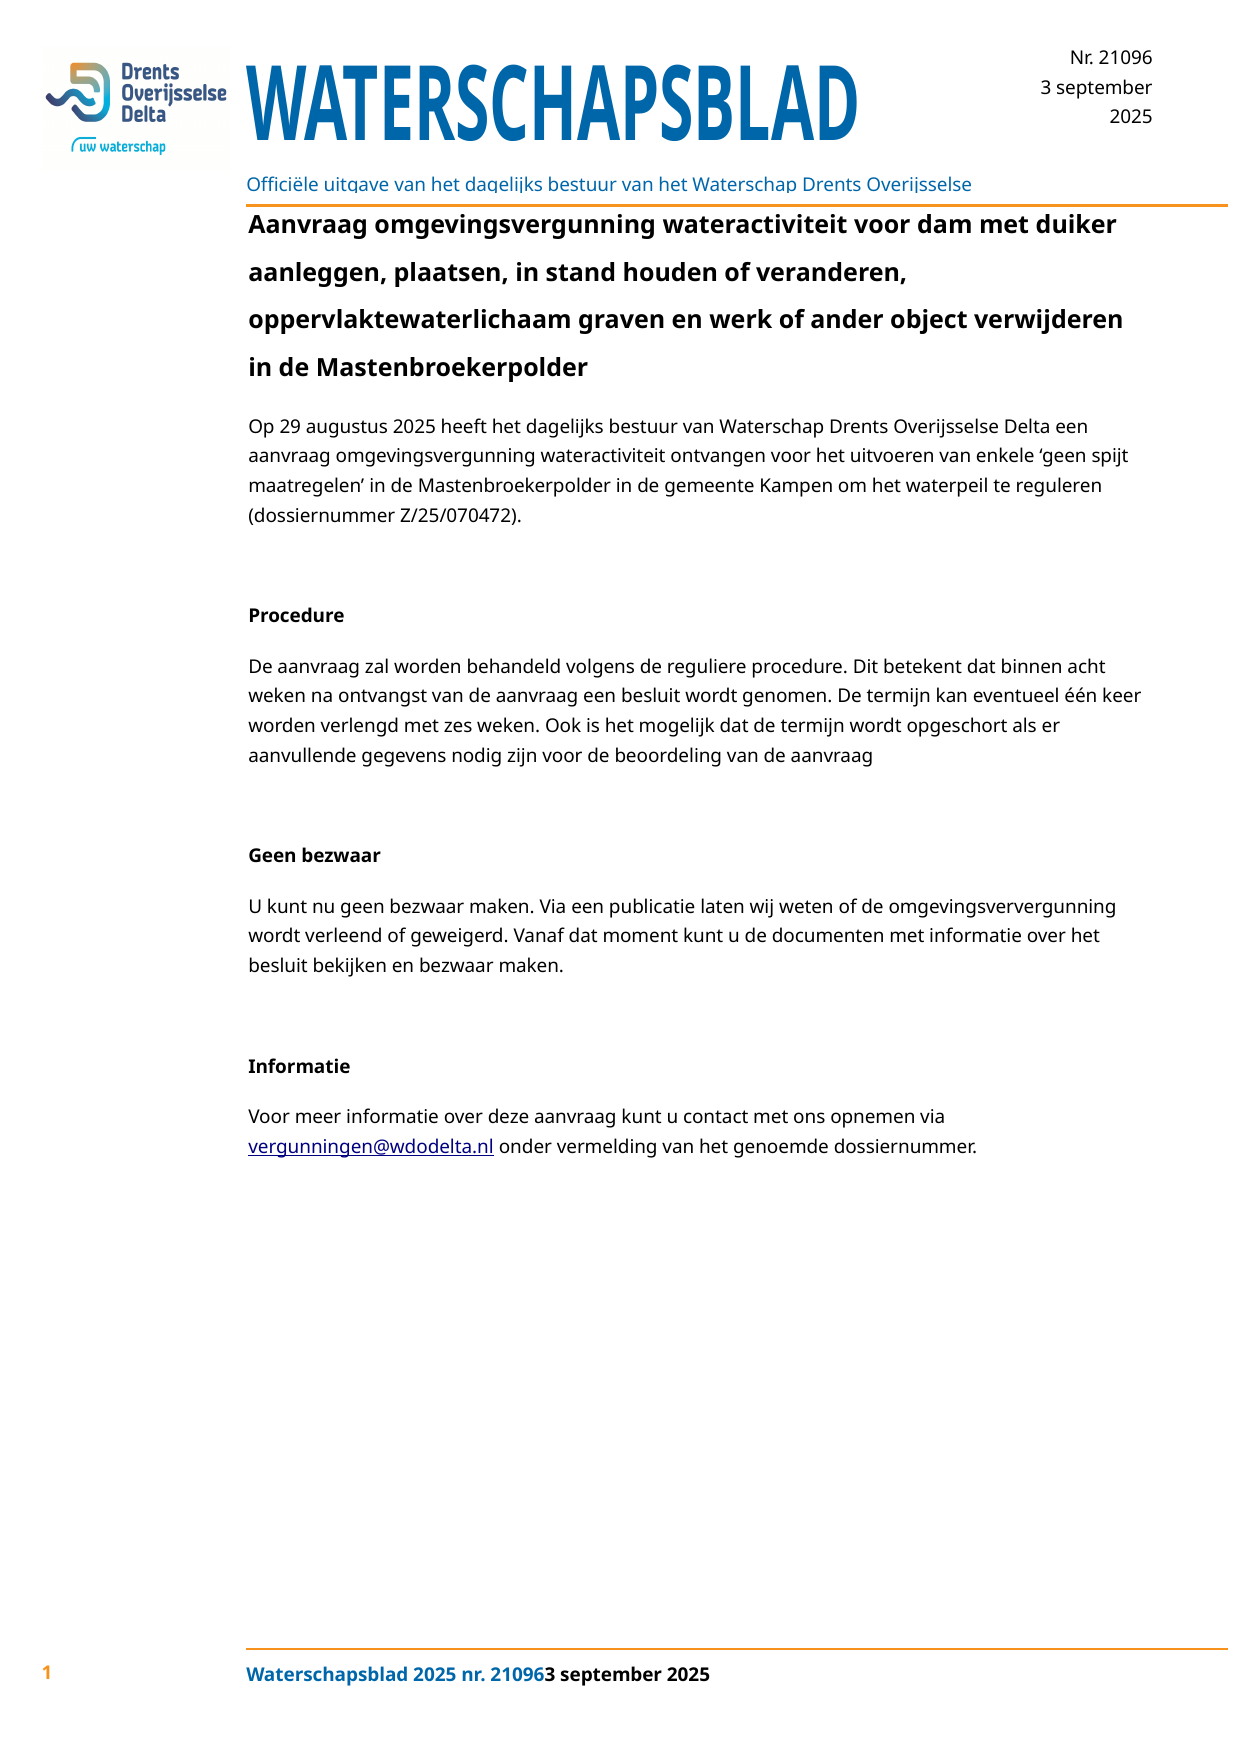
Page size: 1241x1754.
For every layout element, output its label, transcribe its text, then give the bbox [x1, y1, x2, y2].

text Voor meer informatie over deze aanvraag kunt u contact met ons opnemen via vergunningen@wdodelta.nl onder vermelding van het genoemde dossiernummer. [248, 1103, 1152, 1159]
text Informatie [248, 1053, 1152, 1079]
text Procedure [248, 603, 1152, 628]
text Geen bezwaar [248, 843, 1152, 868]
text Op 29 augustus 2025 heeft het dagelijks bestuur van Waterschap Drents Overijsselse Delta een aanvraag omgevingsvergunning wateractiviteit ontvangen voor het uitvoeren van enkele ‘geen spijt maatregelen’ in de Mastenbroekerpolder in de gemeente Kampen om het waterpeil te reguleren (dossiernummer Z/25/070472). [248, 413, 1152, 528]
text De aanvraag zal worden behandeld volgens de reguliere procedure. Dit betekent dat binnen acht weken na ontvangst van de aanvraag een besluit wordt genomen. De termijn kan eventueel één keer worden verlengd met zes weken. Ook is het mogelijk dat de termijn wordt opgeschort als er aanvullende gegevens nodig zijn voor de beoordeling van de aanvraag [248, 653, 1152, 768]
picture [41, 47, 231, 172]
text U kunt nu geen bezwaar maken. Via een publicatie laten wij weten of de omgevingsververgunning wordt verleend of geweigerd. Vanaf dat moment kunt u de documenten met informatie over het besluit bekijken en bezwaar maken. [248, 893, 1152, 978]
text Aanvraag omgevingsvergunning wateractiviteit voor dam met duiker aanleggen, plaatsen, in stand houden of veranderen, oppervlaktewaterlichaam graven en werk of ander object verwijderen in de Mastenbroekerpolder [248, 207, 1152, 384]
